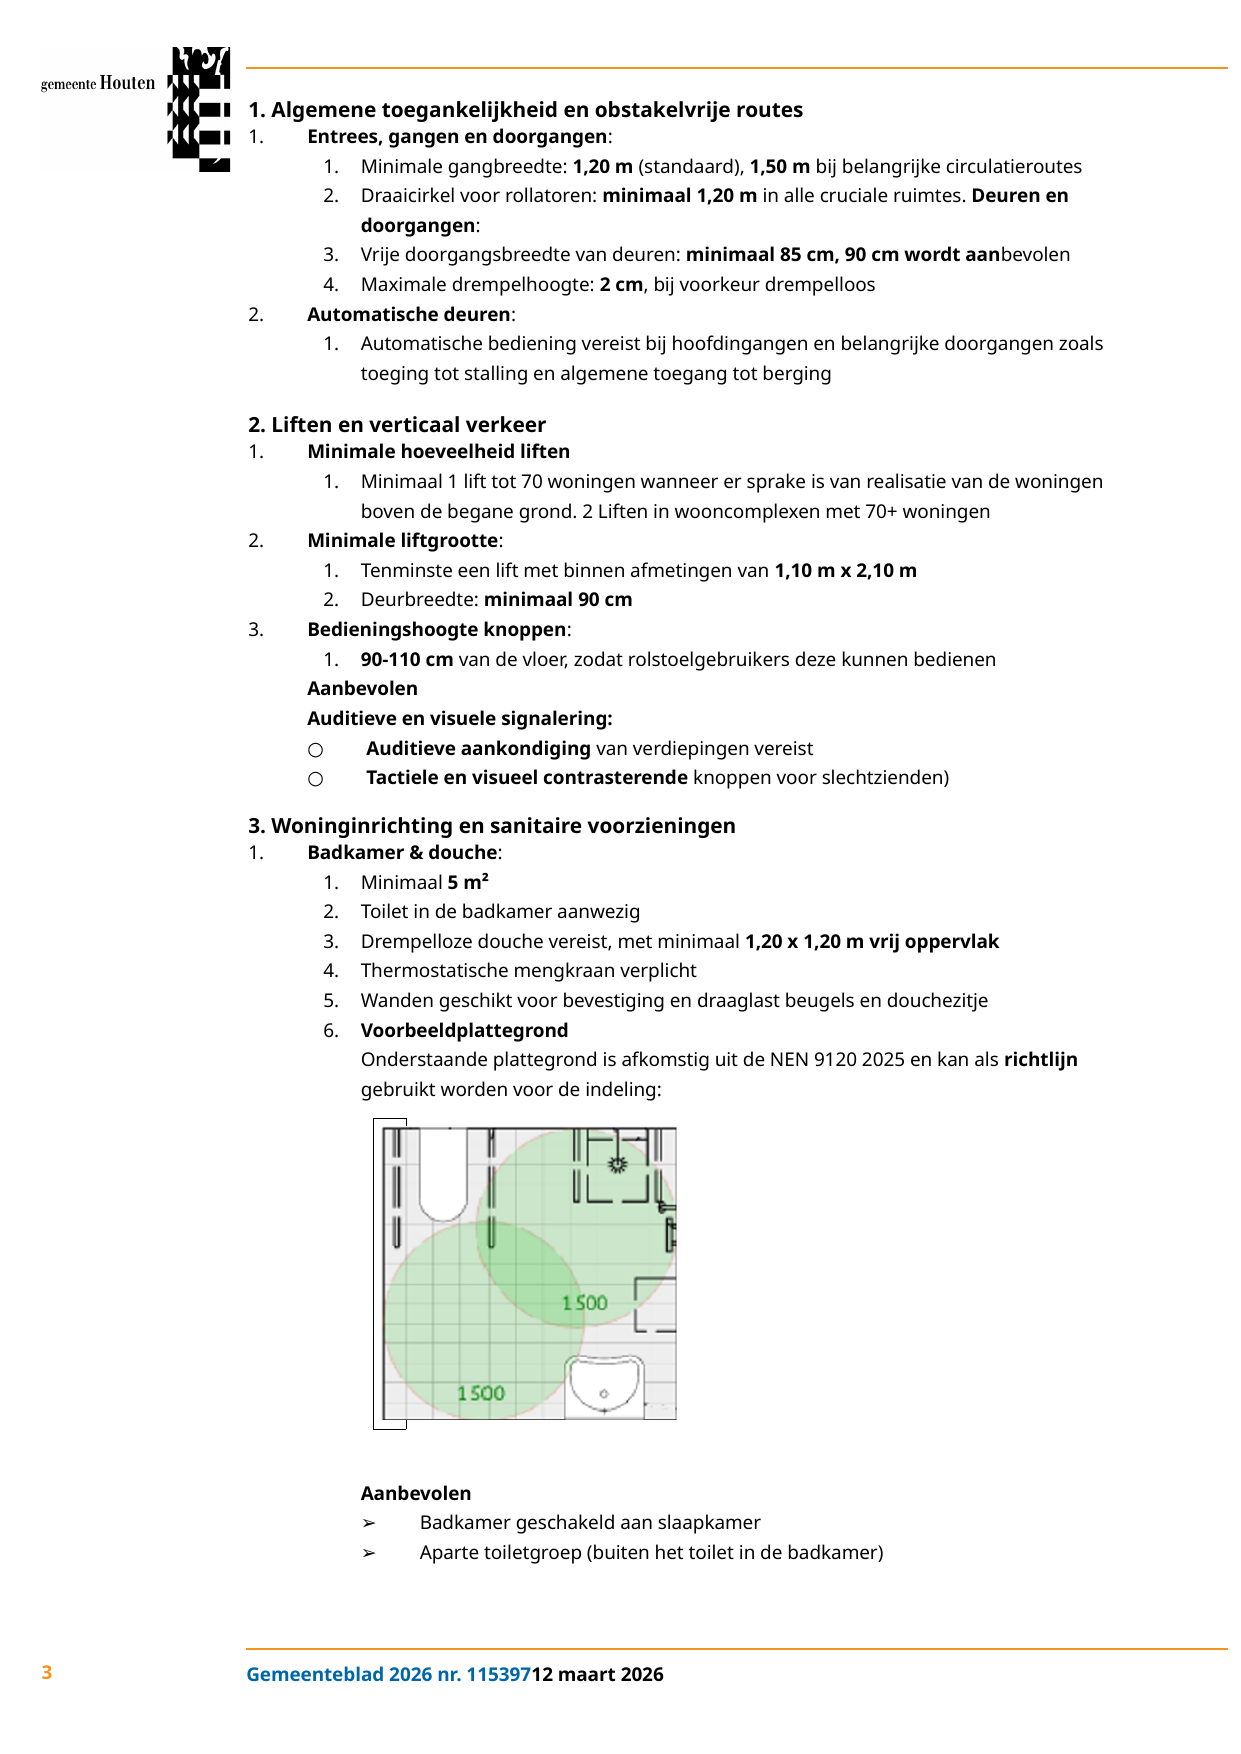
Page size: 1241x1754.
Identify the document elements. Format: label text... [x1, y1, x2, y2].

table_header Aanbevolen Badkamer geschakeld aan slaapkamer Aparte toiletgroep (buiten het toilet in de badkamer) [361, 1480, 1240, 1565]
list 90-110 cm van de vloer, zodat rolstoelgebruikers deze kunnen bedienen [323, 646, 1152, 672]
list Toilet in de badkamer aanwezig [323, 898, 1152, 924]
list Bedieningshoogte knoppen: [248, 616, 1152, 642]
list Draaicirkel voor rollatoren: minimaal 1,20 m in alle cruciale ruimtes. Deuren en doorgangen: [323, 182, 1152, 238]
list Maximale drempelhoogte: 2 cm, bij voorkeur drempelloos [323, 271, 1152, 297]
text 1. Algemene toegankelijkheid en obstakelvrije routes [248, 95, 1152, 123]
list Automatische bediening vereist bij hoofdingangen en belangrijke doorgangen zoals toeging tot stalling en algemene toegang tot berging [323, 330, 1152, 386]
list Vrije doorgangsbreedte van deuren: minimaal 85 cm, 90 cm wordt aanbevolen [323, 242, 1152, 267]
list Onderstaande plattegrond is afkomstig uit de NEN 9120 2025 en kan als richtlijn gebruikt worden voor de indeling: [323, 1046, 1152, 1102]
picture [381, 1126, 677, 1420]
list Minimale liftgrootte: [248, 527, 1152, 553]
list Tenminste een lift met binnen afmetingen van 1,10 m x 2,10 m [323, 557, 1152, 583]
list Automatische deuren: [248, 301, 1152, 326]
list Badkamer & douche: [248, 839, 1152, 865]
list Minimale gangbreedte: 1,20 m (standaard), 1,50 m bij belangrijke circulatieroutes [323, 153, 1152, 178]
list Deurbreedte: minimaal 90 cm [323, 587, 1152, 612]
list Minimaal 1 lift tot 70 woningen wanneer er sprake is van realisatie van de woningen boven de begane grond. 2 Liften in wooncomplexen met 70+ woningen [323, 468, 1152, 524]
list Minimaal 5 m² [323, 869, 1152, 895]
text 3. Woninginrichting en sanitaire voorzieningen [248, 811, 1152, 839]
picture [41, 47, 231, 172]
list Drempelloze douche vereist, met minimaal 1,20 x 1,20 m vrij oppervlak [323, 928, 1152, 954]
list Minimale hoeveelheid liften [248, 439, 1152, 464]
list Wanden geschikt voor bevestiging en draaglast beugels en douchezitje [323, 987, 1152, 1013]
text 2. Liften en verticaal verkeer [248, 410, 1152, 439]
list Voorbeeldplattegrond [323, 1017, 1152, 1043]
list Entrees, gangen en doorgangen: [248, 123, 1152, 149]
table_header Aanbevolen Auditieve en visuele signalering: Auditieve aankondiging van verdiepingen vereist Tactiele en visueel contrasterende knoppen voor slechtzienden) [307, 676, 1211, 790]
list Thermostatische mengkraan verplicht [323, 958, 1152, 983]
